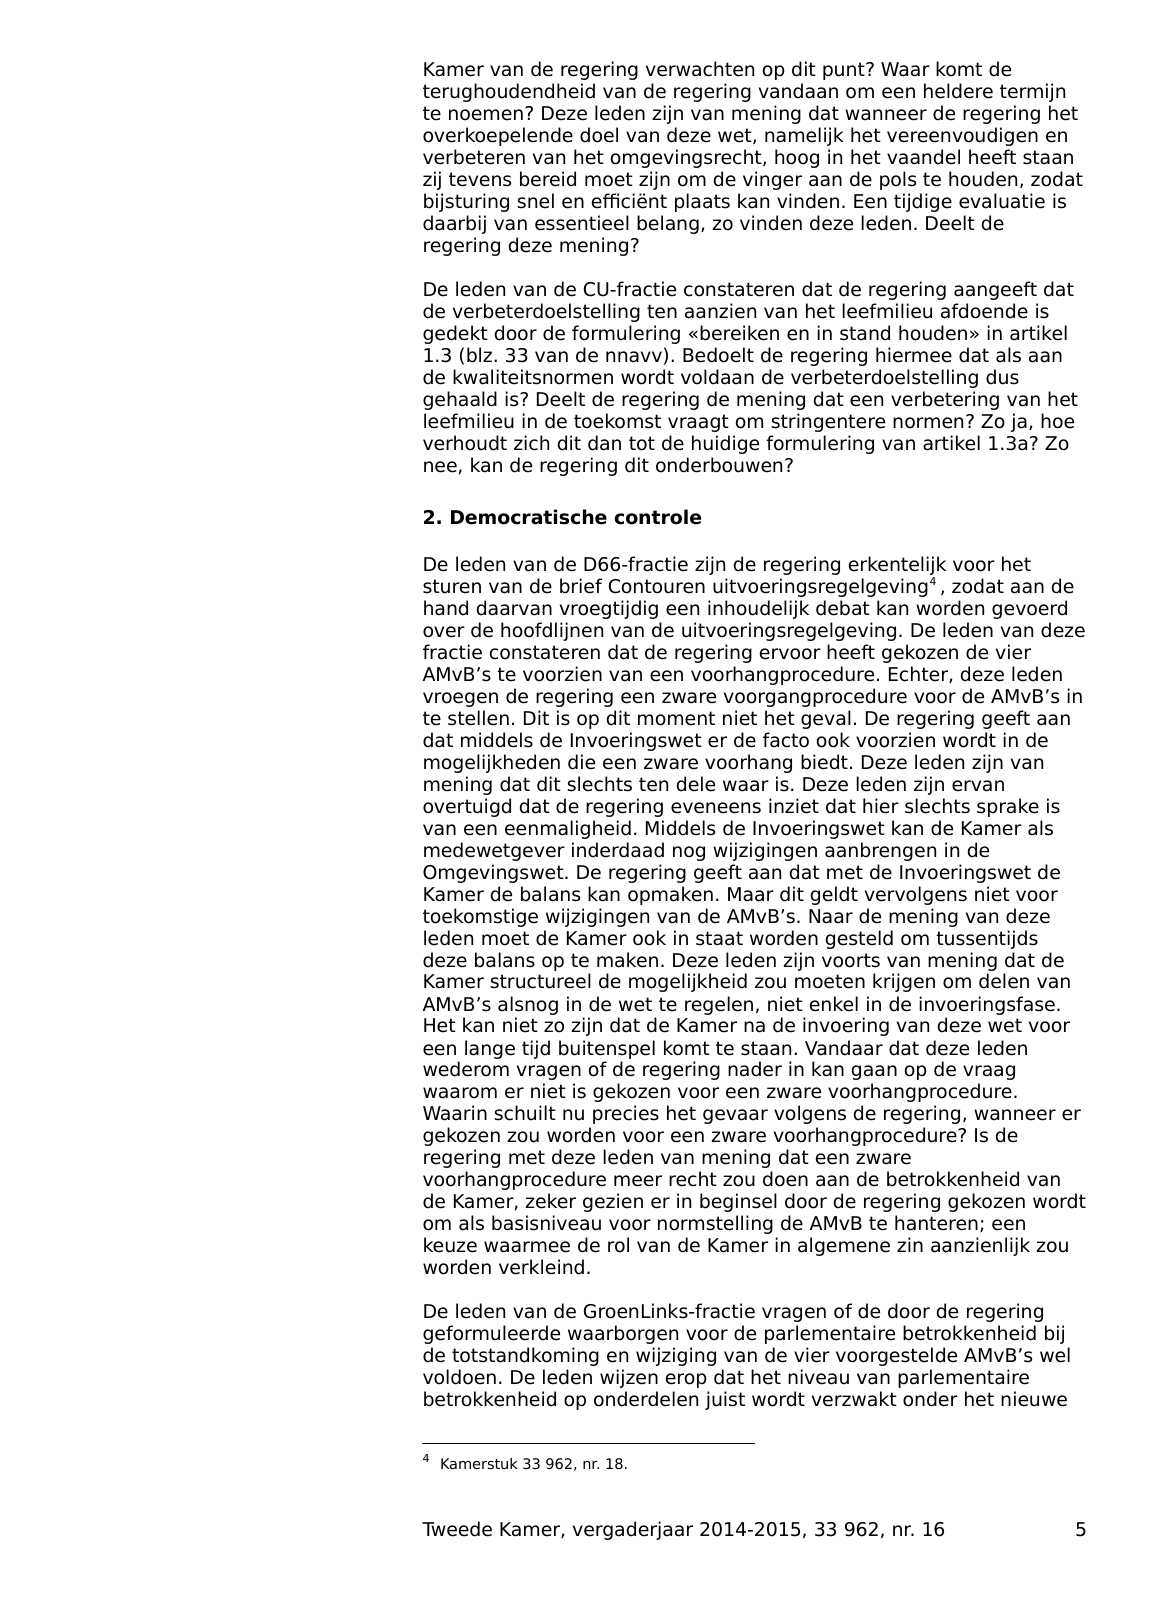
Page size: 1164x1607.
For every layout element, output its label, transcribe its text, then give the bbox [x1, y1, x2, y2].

text Kamerstuk 33 962, nr. 18. [422, 1452, 1087, 1474]
text De leden van de D66-fractie zijn de regering erkentelijk voor het sturen van de brief Contouren uitvoeringsregelgeving, zodat aan de hand daarvan vroegtijdig een inhoudelijk debat kan worden gevoerd over de hoofdlijnen van de uitvoeringsregelgeving. De leden van deze fractie constateren dat de regering ervoor heeft gekozen de vier AMvB’s te voorzien van een voorhangprocedure. Echter, deze leden vroegen de regering een zware voorgangprocedure voor de AMvB’s in te stellen. Dit is op dit moment niet het geval. De regering geeft aan dat middels de Invoeringswet er de facto ook voorzien wordt in de mogelijkheden die een zware voorhang biedt. Deze leden zijn van mening dat dit slechts ten dele waar is. Deze leden zijn ervan overtuigd dat de regering eveneens inziet dat hier slechts sprake is van een eenmaligheid. Middels de Invoeringswet kan de Kamer als medewetgever inderdaad nog wijzigingen aanbrengen in de Omgevingswet. De regering geeft aan dat met de Invoeringswet de Kamer de balans kan opmaken. Maar dit geldt vervolgens niet voor toekomstige wijzigingen van de AMvB’s. Naar de mening van deze leden moet de Kamer ook in staat worden gesteld om tussentijds deze balans op te maken. Deze leden zijn voorts van mening dat de Kamer structureel de mogelijkheid zou moeten krijgen om delen van AMvB’s alsnog in de wet te regelen, niet enkel in de invoeringsfase. Het kan niet zo zijn dat de Kamer na de invoering van deze wet voor een lange tijd buitenspel komt te staan. Vandaar dat deze leden wederom vragen of de regering nader in kan gaan op de vraag waarom er niet is gekozen voor een zware voorhangprocedure. Waarin schuilt nu precies het gevaar volgens de regering, wanneer er gekozen zou worden voor een zware voorhangprocedure? Is de regering met deze leden van mening dat een zware voorhangprocedure meer recht zou doen aan de betrokkenheid van de Kamer, zeker gezien er in beginsel door de regering gekozen wordt om als basisniveau voor normstelling de AMvB te hanteren; een keuze waarmee de rol van de Kamer in algemene zin aanzienlijk zou worden verkleind. [422, 554, 1087, 1279]
text De leden van de GroenLinks-fractie vragen of de door de regering geformuleerde waarborgen voor de parlementaire betrokkenheid bij de totstandkoming en wijziging van de vier voorgestelde AMvB’s wel voldoen. De leden wijzen erop dat het niveau van parlementaire betrokkenheid op onderdelen juist wordt verzwakt onder het nieuwe [422, 1301, 1087, 1411]
text De leden van de CU-fractie constateren dat de regering aangeeft dat de verbeterdoelstelling ten aanzien van het leefmilieu afdoende is gedekt door de formulering «bereiken en in stand houden» in artikel 1.3 (blz. 33 van de nnavv). Bedoelt de regering hiermee dat als aan de kwaliteitsnormen wordt voldaan de verbeterdoelstelling dus gehaald is? Deelt de regering de mening dat een verbetering van het leefmilieu in de toekomst vraagt om stringentere normen? Zo ja, hoe verhoudt zich dit dan tot de huidige formulering van artikel 1.3a? Zo nee, kan de regering dit onderbouwen? [422, 279, 1087, 477]
subtitle 2. Democratische controle [422, 507, 1087, 529]
text Kamer van de regering verwachten op dit punt? Waar komt de terughoudendheid van de regering vandaan om een heldere termijn te noemen? Deze leden zijn van mening dat wanneer de regering het overkoepelende doel van deze wet, namelijk het vereenvoudigen en verbeteren van het omgevingsrecht, hoog in het vaandel heeft staan zij tevens bereid moet zijn om de vinger aan de pols te houden, zodat bijsturing snel en efficiënt plaats kan vinden. Een tijdige evaluatie is daarbij van essentieel belang, zo vinden deze leden. Deelt de regering deze mening? [422, 59, 1087, 257]
